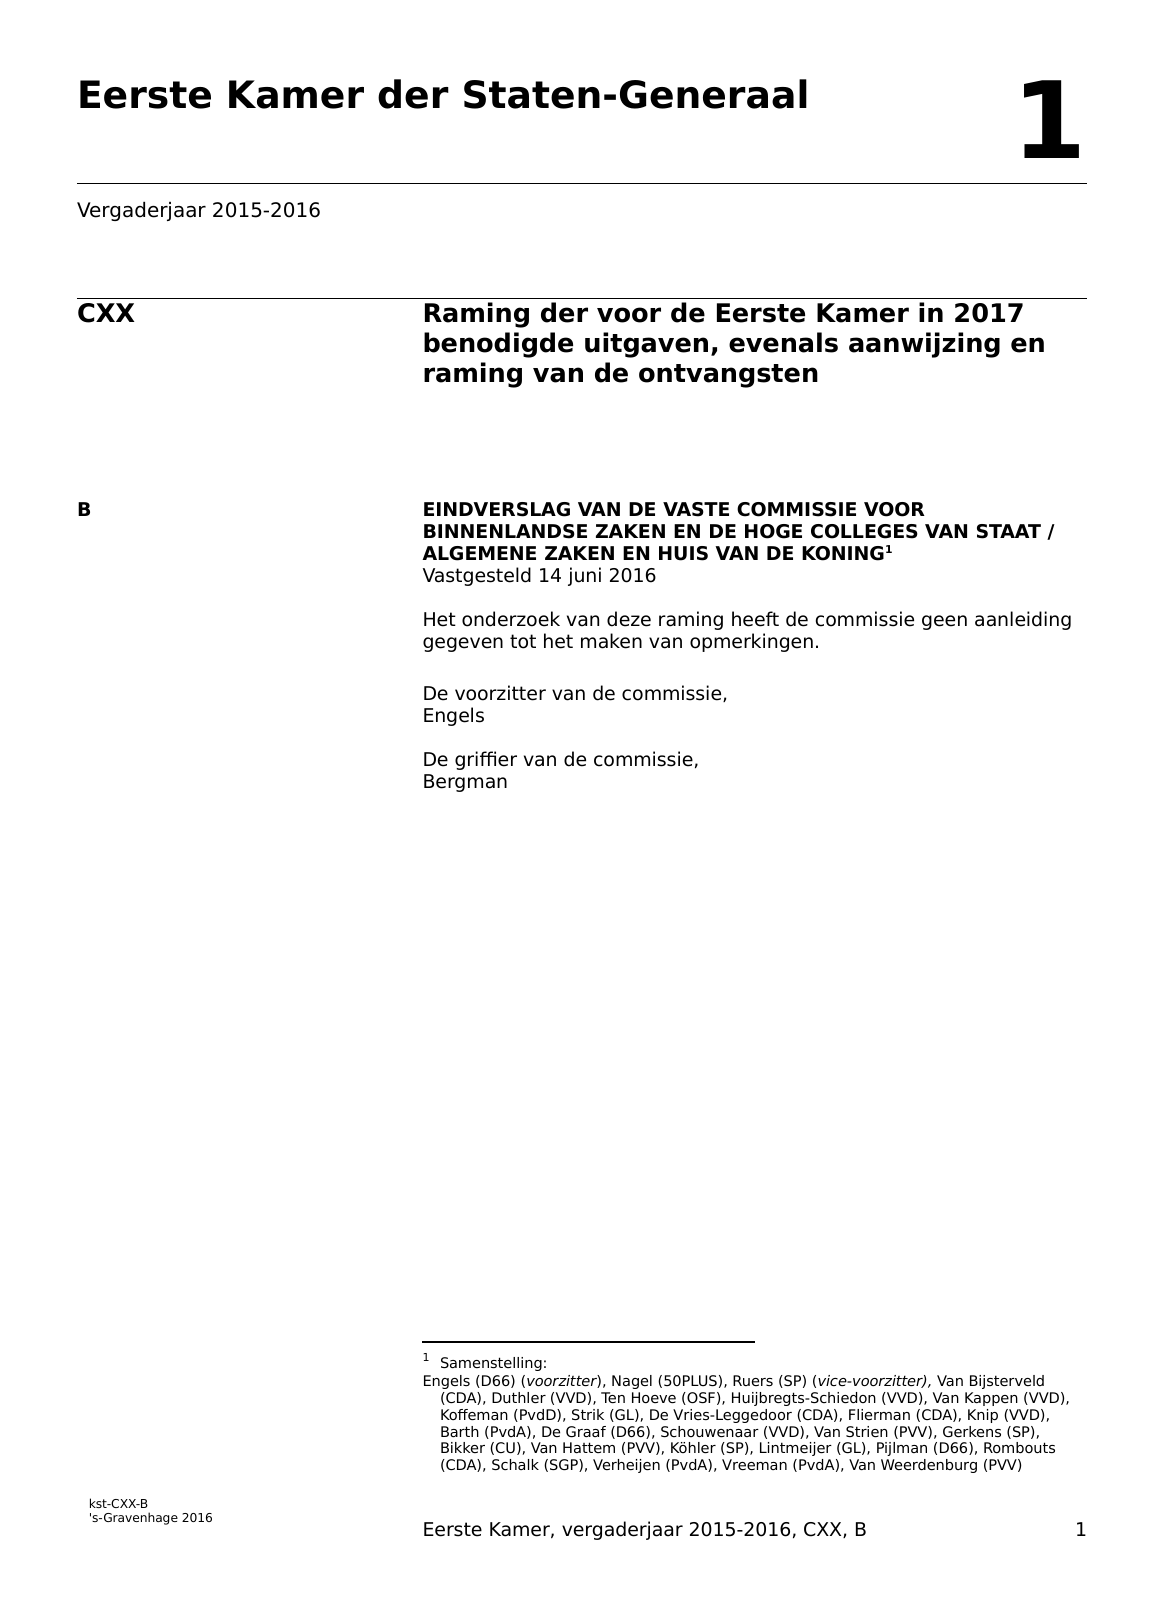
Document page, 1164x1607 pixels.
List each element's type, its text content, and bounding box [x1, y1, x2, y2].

table_cell Vergaderjaar 2015-2016 [77, 184, 1087, 298]
table_header 1 [886, 59, 1087, 183]
text De voorzitter van de commissie, Engels [422, 683, 1087, 727]
text Vastgesteld 14 juni 2016 [422, 565, 1087, 587]
subtitle B EINDVERSLAG VAN DE VASTE COMMISSIE VOOR BINNENLANDSE ZAKEN EN DE HOGE COLLEGES VAN STAAT / ALGEMENE ZAKEN EN HUIS VAN DE KONING [77, 499, 1087, 565]
text De griffier van de commissie, Bergman [422, 749, 1087, 793]
text kst-CXX-B [88, 1497, 323, 1511]
table_header Eerste Kamer der Staten-Generaal [77, 59, 886, 183]
text 's-Gravenhage 2016 [88, 1511, 323, 1525]
text Het onderzoek van deze raming heeft de commissie geen aanleiding gegeven tot het maken van opmerkingen. [422, 609, 1087, 653]
text Engels (D66) (voorzitter), Nagel (50PLUS), Ruers (SP) (vice-voorzitter), Van Bijsterveld (CDA), Duthler (VVD), Ten Hoeve (OSF), Huijbregts-Schiedon (VVD), Van Kappen (VVD), Koffeman (PvdD), Strik (GL), De Vries-Leggedoor (CDA), Flierman (CDA), Knip (VVD), Barth (PvdA), De Graaf (D66), Schouwenaar (VVD), Van Strien (PVV), Gerkens (SP), Bikker (CU), Van Hattem (PVV), Köhler (SP), Lintmeijer (GL), Pijlman (D66), Rombouts (CDA), Schalk (SGP), Verheijen (PvdA), Vreeman (PvdA), Van Weerdenburg (PVV) [422, 1373, 1087, 1474]
text Samenstelling: [422, 1351, 1087, 1373]
subtitle CXX Raming der voor de Eerste Kamer in 2017 benodigde uitgaven, evenals aanwijzing en raming van de ontvangsten [77, 299, 1087, 388]
